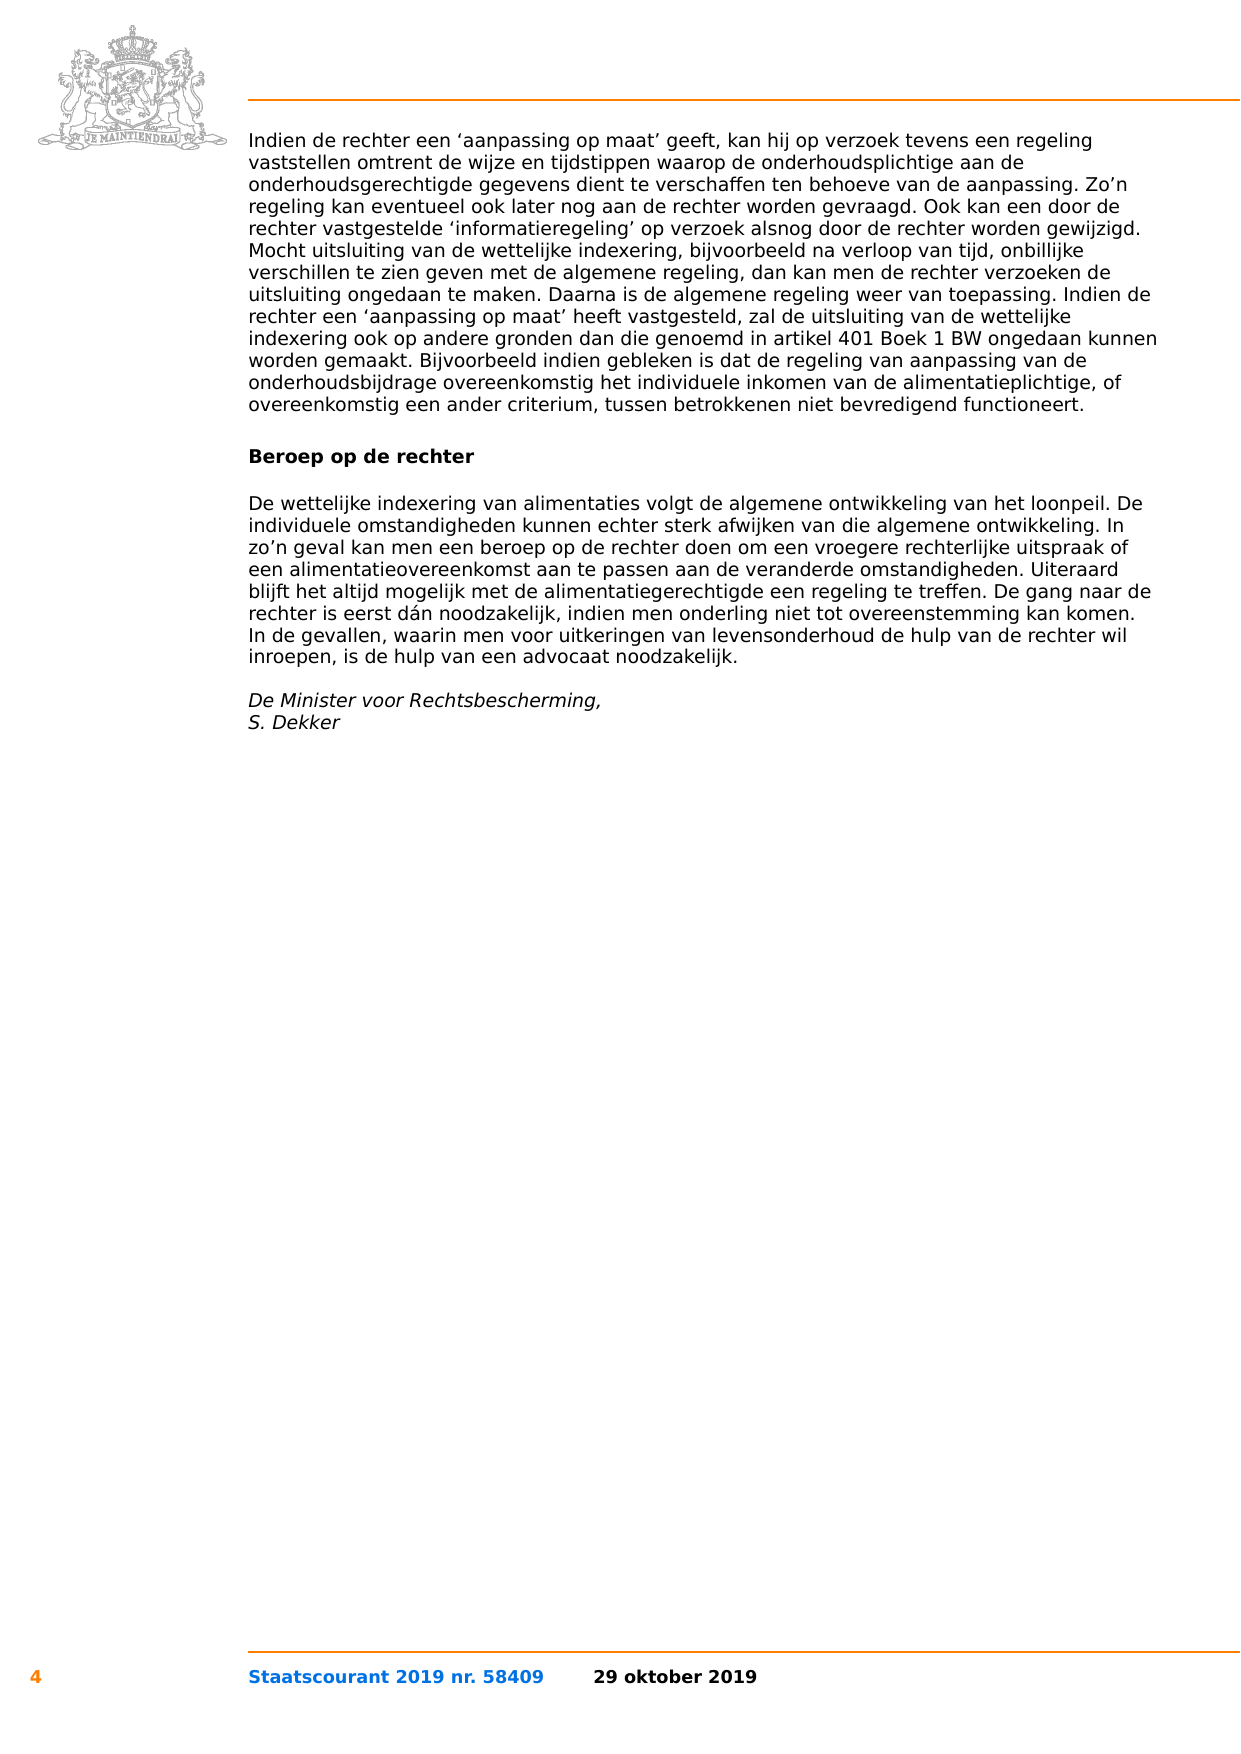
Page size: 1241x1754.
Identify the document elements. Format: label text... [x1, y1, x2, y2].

subtitle Beroep op de rechter [248, 446, 1163, 468]
picture [38, 25, 227, 150]
text De Minister voor Rechtsbescherming, S. Dekker [248, 690, 1163, 734]
text De wettelijke indexering van alimentaties volgt de algemene ontwikkeling van het loonpeil. De individuele omstandigheden kunnen echter sterk afwijken van die algemene ontwikkeling. In zo’n geval kan men een beroep op de rechter doen om een vroegere rechterlijke uitspraak of een alimentatieovereenkomst aan te passen aan de veranderde omstandigheden. Uiteraard blijft het altijd mogelijk met de alimentatiegerechtigde een regeling te treffen. De gang naar de rechter is eerst dán noodzakelijk, indien men onderling niet tot overeenstemming kan komen. [248, 493, 1163, 624]
text Mocht uitsluiting van de wettelijke indexering, bijvoorbeeld na verloop van tijd, onbillijke verschillen te zien geven met de algemene regeling, dan kan men de rechter verzoeken de uitsluiting ongedaan te maken. Daarna is de algemene regeling weer van toepassing. Indien de rechter een ‘aanpassing op maat’ heeft vastgesteld, zal de uitsluiting van de wettelijke indexering ook op andere gronden dan die genoemd in artikel 401 Boek 1 BW ongedaan kunnen worden gemaakt. Bijvoorbeeld indien gebleken is dat de regeling van aanpassing van de onderhoudsbijdrage overeenkomstig het individuele inkomen van de alimentatieplichtige, of overeenkomstig een ander criterium, tussen betrokkenen niet bevredigend functioneert. [248, 240, 1163, 416]
text In de gevallen, waarin men voor uitkeringen van levensonderhoud de hulp van de rechter wil inroepen, is de hulp van een advocaat noodzakelijk. [248, 624, 1163, 668]
text Indien de rechter een ‘aanpassing op maat’ geeft, kan hij op verzoek tevens een regeling vaststellen omtrent de wijze en tijdstippen waarop de onderhoudsplichtige aan de onderhoudsgerechtigde gegevens dient te verschaffen ten behoeve van de aanpassing. Zo’n regeling kan eventueel ook later nog aan de rechter worden gevraagd. Ook kan een door de rechter vastgestelde ‘informatieregeling’ op verzoek alsnog door de rechter worden gewijzigd. [248, 130, 1163, 240]
